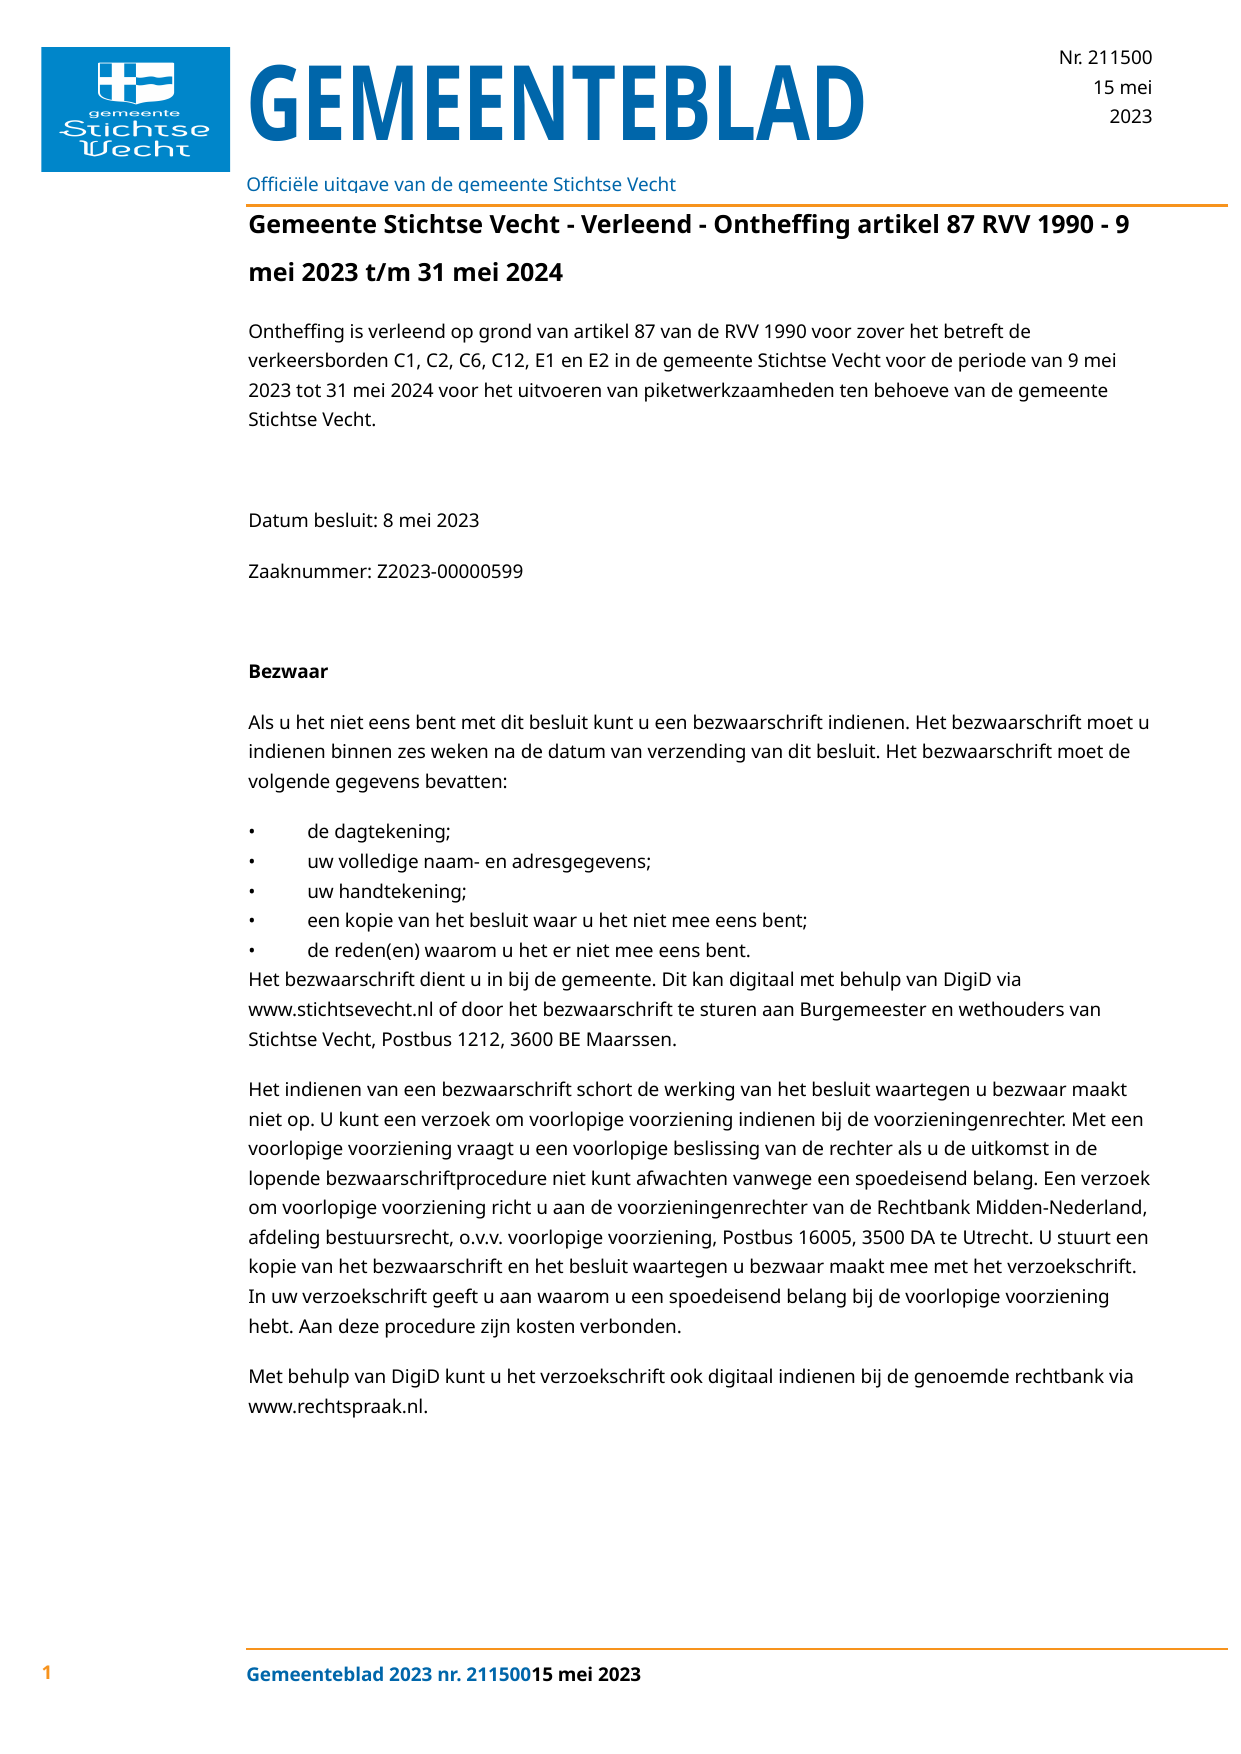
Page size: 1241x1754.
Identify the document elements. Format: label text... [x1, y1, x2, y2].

list de reden(en) waarom u het er niet mee eens bent. [248, 937, 1152, 963]
text Datum besluit: 8 mei 2023 [248, 507, 1152, 533]
text Zaaknummer: Z2023-00000599 [248, 558, 1152, 584]
text Het indienen van een bezwaarschrift schort de werking van het besluit waartegen u bezwaar maakt niet op. U kunt een verzoek om voorlopige voorziening indienen bij de voorzieningenrechter. Met een voorlopige voorziening vraagt u een voorlopige beslissing van de rechter als u de uitkomst in de lopende bezwaarschriftprocedure niet kunt afwachten vanwege een spoedeisend belang. Een verzoek om voorlopige voorziening richt u aan de voorzieningenrechter van de Rechtbank Midden-Nederland, afdeling bestuursrecht, o.v.v. voorlopige voorziening, Postbus 16005, 3500 DA te Utrecht. U stuurt een kopie van het bezwaarschrift en het besluit waartegen u bezwaar maakt mee met het verzoekschrift. In uw verzoekschrift geeft u aan waarom u een spoedeisend belang bij de voorlopige voorziening hebt. Aan deze procedure zijn kosten verbonden. [248, 1076, 1152, 1339]
list uw volledige naam- en adresgegevens; [248, 848, 1152, 874]
text Het bezwaarschrift dient u in bij de gemeente. Dit kan digitaal met behulp van DigiD via www.stichtsevecht.nl of door het bezwaarschrift te sturen aan Burgemeester en wethouders van Stichtse Vecht, Postbus 1212, 3600 BE Maarssen. [248, 967, 1152, 1052]
text Ontheffing is verleend op grond van artikel 87 van de RVV 1990 voor zover het betreft de verkeersborden C1, C2, C6, C12, E1 en E2 in de gemeente Stichtse Vecht voor de periode van 9 mei 2023 tot 31 mei 2024 voor het uitvoeren van piketwerkzaamheden ten behoeve van de gemeente Stichtse Vecht. [248, 318, 1152, 432]
text Met behulp van DigiD kunt u het verzoekschrift ook digitaal indienen bij de genoemde rechtbank via www.rechtspraak.nl. [248, 1363, 1152, 1419]
text Gemeente Stichtse Vecht - Verleend - Ontheffing artikel 87 RVV 1990 - 9 mei 2023 t/m 31 mei 2024 [248, 207, 1152, 288]
text Bezwaar [248, 659, 1152, 684]
list uw handtekening; [248, 878, 1152, 904]
picture [137, 63, 174, 103]
list de dagtekening; [248, 819, 1152, 844]
list een kopie van het besluit waar u het niet mee eens bent; [248, 907, 1152, 933]
picture [99, 63, 135, 101]
text Als u het niet eens bent met dit besluit kunt u een bezwaarschrift indienen. Het bezwaarschrift moet u indienen binnen zes weken na de datum van verzending van dit besluit. Het bezwaarschrift moet de volgende gegevens bevatten: [248, 709, 1152, 794]
